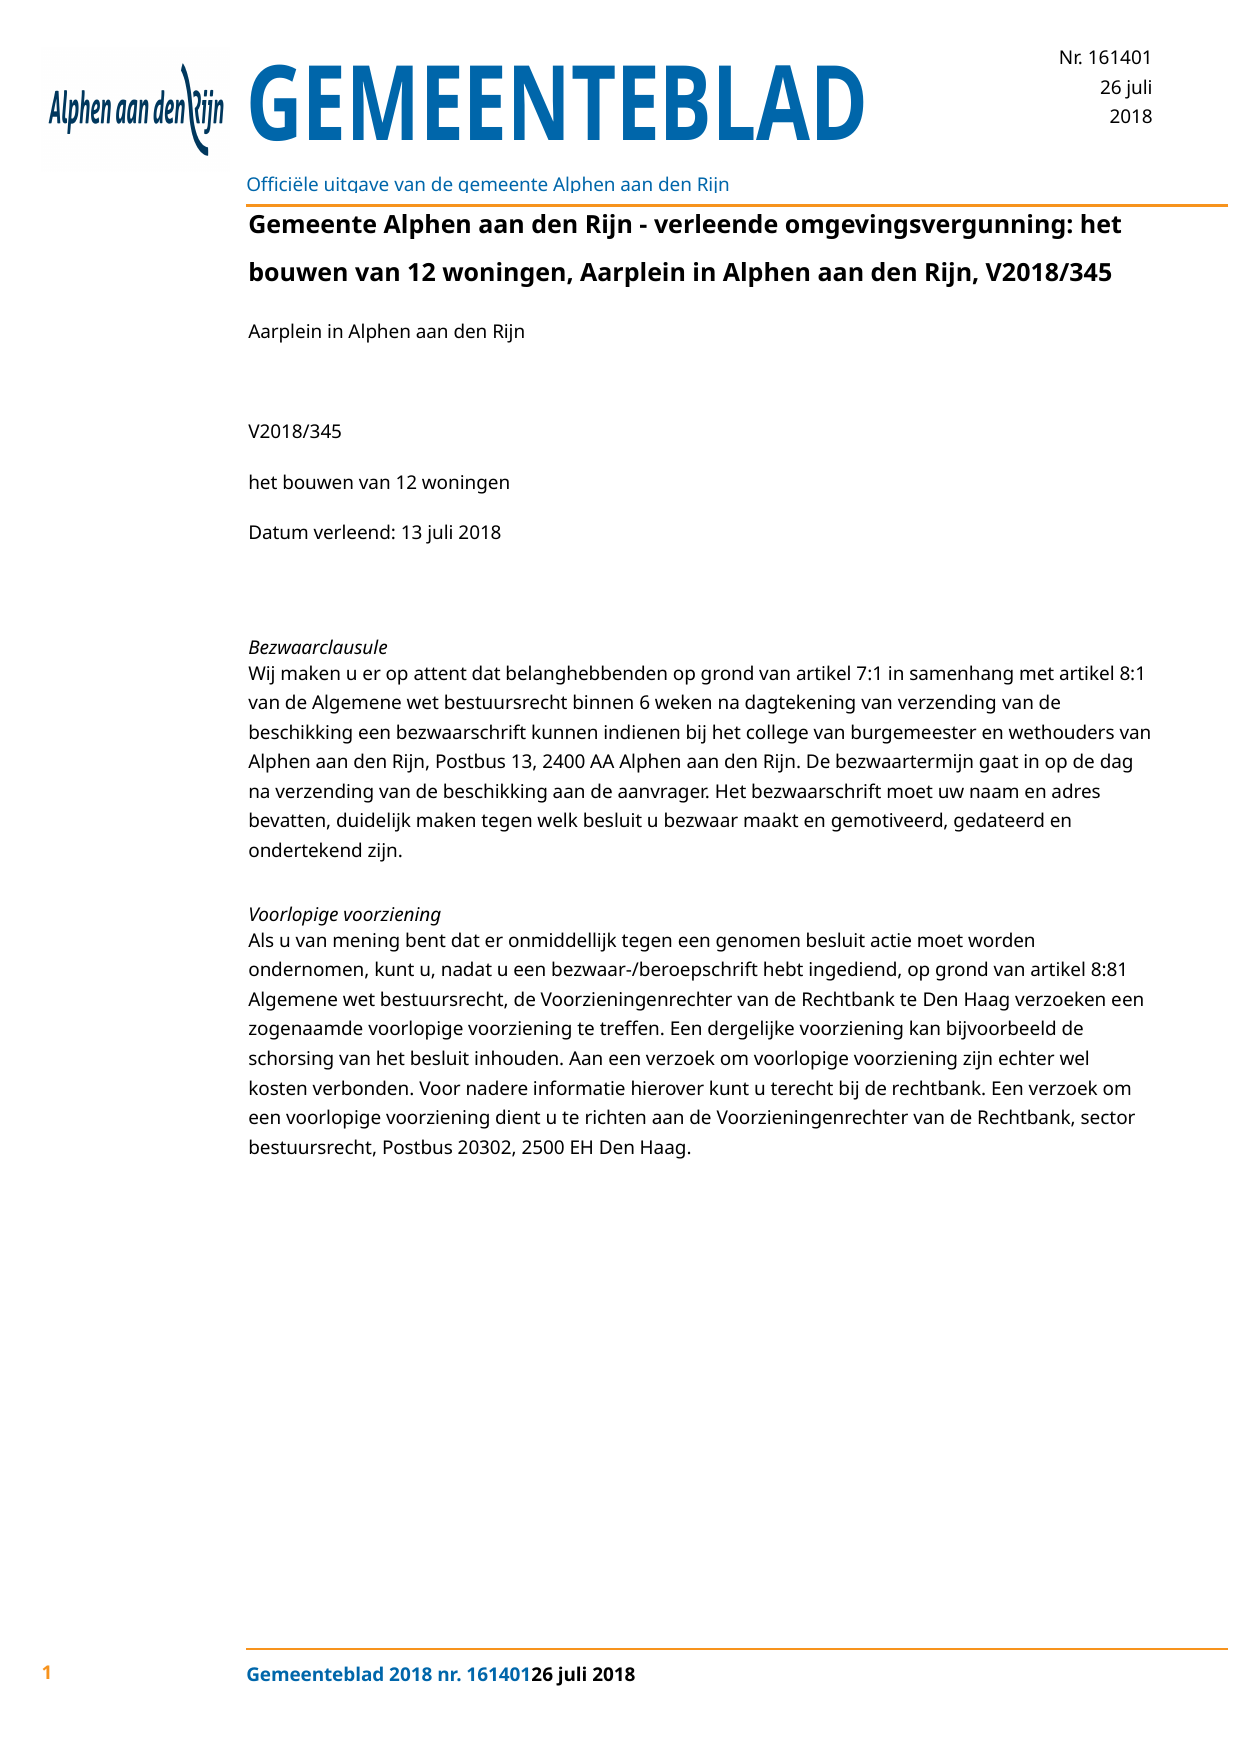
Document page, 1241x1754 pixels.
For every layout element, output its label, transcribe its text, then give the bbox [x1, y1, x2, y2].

text Voorlopige voorziening [248, 901, 1152, 927]
text Als u van mening bent dat er onmiddellijk tegen een genomen besluit actie moet worden ondernomen, kunt u, nadat u een bezwaar-/beroepschrift hebt ingediend, op grond van artikel 8:81 Algemene wet bestuursrecht, de Voorzieningenrechter van de Rechtbank te Den Haag verzoeken een zogenaamde voorlopige voorziening te treffen. Een dergelijke voorziening kan bijvoorbeeld de schorsing van het besluit inhouden. Aan een verzoek om voorlopige voorziening zijn echter wel kosten verbonden. Voor nadere informatie hierover kunt u terecht bij de rechtbank. Een verzoek om een voorlopige voorziening dient u te richten aan de Voorzieningenrechter van de Rechtbank, sector bestuursrecht, Postbus 20302, 2500 EH Den Haag. [248, 927, 1152, 1160]
text Bezwaarclausule [248, 634, 1152, 660]
text Wij maken u er op attent dat belanghebbenden op grond van artikel 7:1 in samenhang met artikel 8:1 van de Algemene wet bestuursrecht binnen 6 weken na dagtekening van verzending van de beschikking een bezwaarschrift kunnen indienen bij het college van burgemeester en wethouders van Alphen aan den Rijn, Postbus 13, 2400 AA Alphen aan den Rijn. De bezwaartermijn gaat in op de dag na verzending van de beschikking aan de aanvrager. Het bezwaarschrift moet uw naam en adres bevatten, duidelijk maken tegen welk besluit u bezwaar maakt en gemotiveerd, gedateerd en ondertekend zijn. [248, 660, 1152, 863]
text Datum verleend: 13 juli 2018 [248, 519, 1152, 545]
picture [41, 47, 231, 172]
text Gemeente Alphen aan den Rijn - verleende omgevingsvergunning: het bouwen van 12 woningen, Aarplein in Alphen aan den Rijn, V2018/345 [248, 207, 1152, 288]
text V2018/345 [248, 419, 1152, 444]
text het bouwen van 12 woningen [248, 469, 1152, 495]
text Aarplein in Alphen aan den Rijn [248, 318, 1152, 344]
